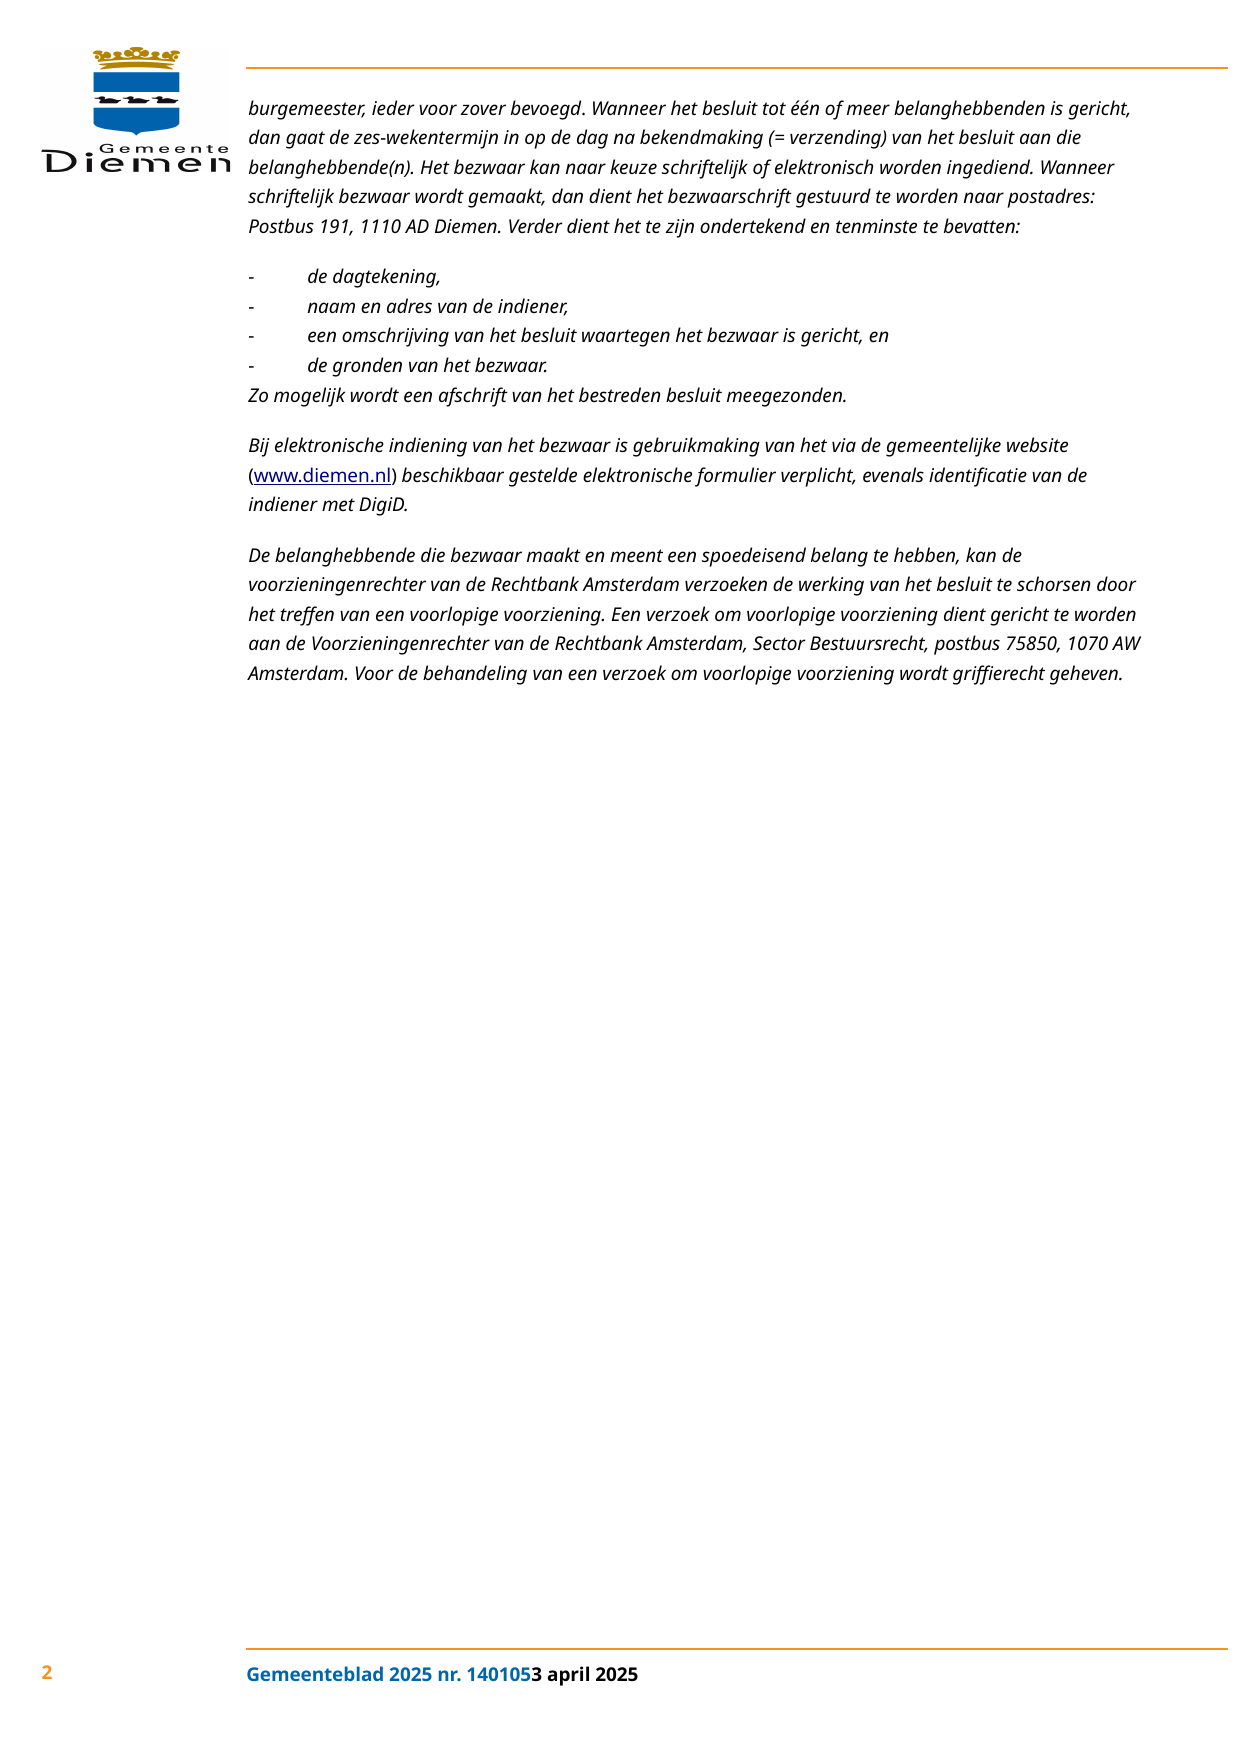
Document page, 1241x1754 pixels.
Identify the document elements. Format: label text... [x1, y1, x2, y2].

text burgemeester, ieder voor zover bevoegd. Wanneer het besluit tot één of meer belanghebbenden is gericht, dan gaat de zes-wekentermijn in op de dag na bekendmaking (= verzending) van het besluit aan die belanghebbende(n). Het bezwaar kan naar keuze schriftelijk of elektronisch worden ingediend. Wanneer schriftelijk bezwaar wordt gemaakt, dan dient het bezwaarschrift gestuurd te worden naar postadres: Postbus 191, 1110 AD Diemen. Verder dient het te zijn ondertekend en tenminste te bevatten: [248, 95, 1152, 239]
text De belanghebbende die bezwaar maakt en meent een spoedeisend belang te hebben, kan de voorzieningenrechter van de Rechtbank Amsterdam verzoeken de werking van het besluit te schorsen door het treffen van een voorlopige voorziening. Een verzoek om voorlopige voorziening dient gericht te worden aan de Voorzieningenrechter van de Rechtbank Amsterdam, Sector Bestuursrecht, postbus 75850, 1070 AW Amsterdam. Voor de behandeling van een verzoek om voorlopige voorziening wordt griffierecht geheven. [248, 542, 1152, 686]
list naam en adres van de indiener, [248, 293, 1152, 319]
list een omschrijving van het besluit waartegen het bezwaar is gericht, en [248, 323, 1152, 348]
text Zo mogelijk wordt een afschrift van het bestreden besluit meegezonden. [248, 382, 1152, 408]
list de dagtekening, [248, 263, 1152, 289]
list de gronden van het bezwaar. [248, 352, 1152, 378]
picture [41, 47, 231, 172]
text Bij elektronische indiening van het bezwaar is gebruikmaking van het via de gemeentelijke website (www.diemen.nl) beschikbaar gestelde elektronische formulier verplicht, evenals identificatie van de indiener met DigiD. [248, 432, 1152, 517]
